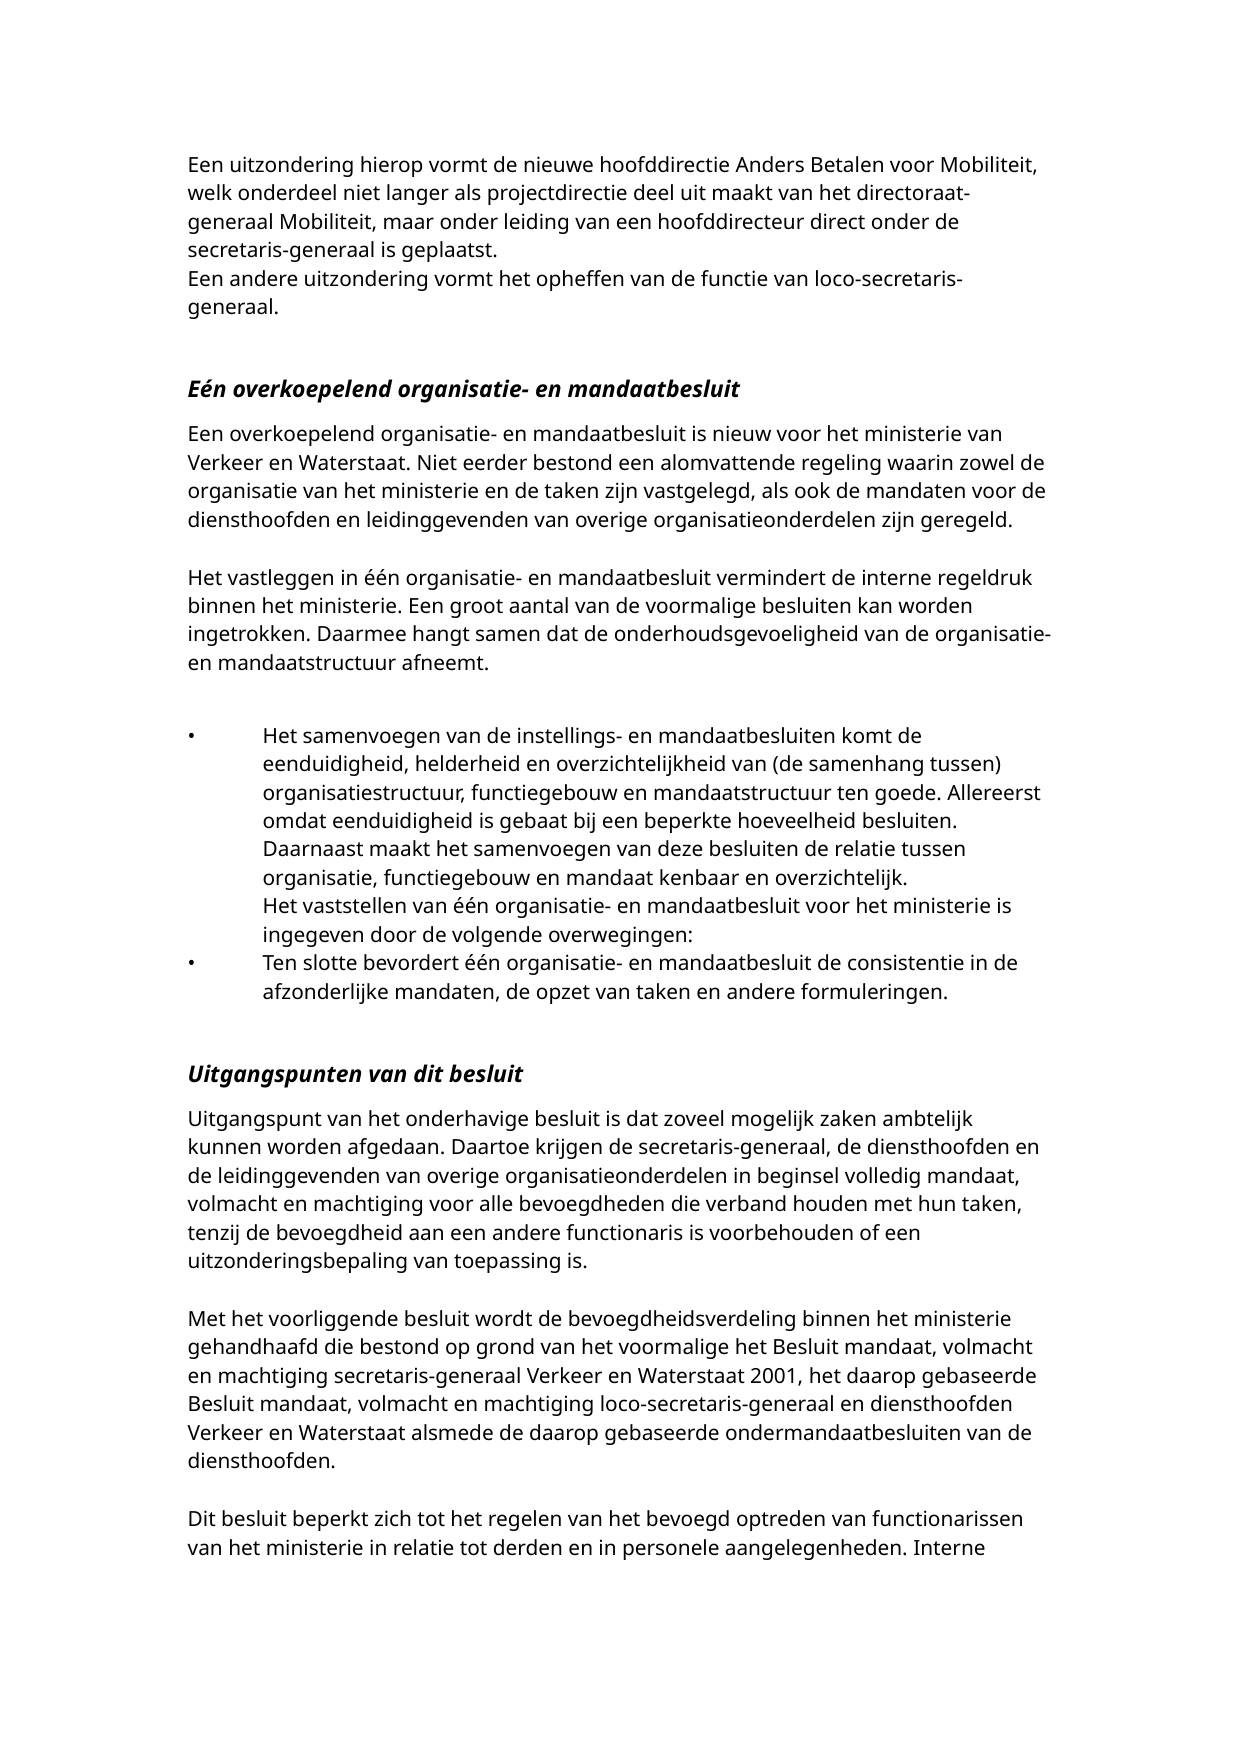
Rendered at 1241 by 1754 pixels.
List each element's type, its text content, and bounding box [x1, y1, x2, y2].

text Een uitzondering hierop vormt de nieuwe hoofddirectie Anders Betalen voor Mobiliteit, welk onderdeel niet langer als projectdirectie deel uit maakt van het directoraat-generaal Mobiliteit, maar onder leiding van een hoofddirecteur direct onder de secretaris-generaal is geplaatst. [187, 150, 1053, 264]
text Met het voorliggende besluit wordt de bevoegdheidsverdeling binnen het ministerie gehandhaafd die bestond op grond van het voormalige het Besluit mandaat, volmacht en machtiging secretaris-generaal Verkeer en Waterstaat 2001, het daarop gebaseerde Besluit mandaat, volmacht en machtiging loco-secretaris-generaal en diensthoofden Verkeer en Waterstaat alsmede de daarop gebaseerde ondermandaatbesluiten van de diensthoofden. [187, 1304, 1053, 1475]
list Ten slotte bevordert één organisatie- en mandaatbesluit de consistentie in de afzonderlijke mandaten, de opzet van taken en andere formuleringen. [187, 948, 1053, 1005]
text Het vastleggen in één organisatie- en mandaatbesluit vermindert de interne regeldruk binnen het ministerie. Een groot aantal van de voormalige besluiten kan worden ingetrokken. Daarmee hangt samen dat de onderhoudsgevoeligheid van de organisatie- en mandaatstructuur afneemt. [187, 563, 1053, 676]
list Het samenvoegen van de instellings- en mandaatbesluiten komt de eenduidigheid, helderheid en overzichtelijkheid van (de samenhang tussen) organisatiestructuur, functiegebouw en mandaatstructuur ten goede. Allereerst omdat eenduidigheid is gebaat bij een beperkte hoeveelheid besluiten. Daarnaast maakt het samenvoegen van deze besluiten de relatie tussen organisatie, functiegebouw en mandaat kenbaar en overzichtelijk. [187, 721, 1053, 891]
list Het vaststellen van één organisatie- en mandaatbesluit voor het ministerie is ingegeven door de volgende overwegingen: [187, 891, 1053, 948]
text Een overkoepelend organisatie- en mandaatbesluit is nieuw voor het ministerie van Verkeer en Waterstaat. Niet eerder bestond een alomvattende regeling waarin zowel de organisatie van het ministerie en de taken zijn vastgelegd, als ook de mandaten voor de diensthoofden en leidinggevenden van overige organisatieonderdelen zijn geregeld. [187, 419, 1053, 533]
text Dit besluit beperkt zich tot het regelen van het bevoegd optreden van functionarissen van het ministerie in relatie tot derden en in personele aangelegenheden. Interne [187, 1504, 1053, 1561]
subtitle Eén overkoepelend organisatie- en mandaatbesluit [187, 373, 1053, 404]
text Uitgangspunt van het onderhavige besluit is dat zoveel mogelijk zaken ambtelijk kunnen worden afgedaan. Daartoe krijgen de secretaris-generaal, de diensthoofden en de leidinggevenden van overige organisatieonderdelen in beginsel volledig mandaat, volmacht en machtiging voor alle bevoegdheden die verband houden met hun taken, tenzij de bevoegdheid aan een andere functionaris is voorbehouden of een uitzonderingsbepaling van toepassing is. [187, 1104, 1053, 1274]
text Een andere uitzondering vormt het opheffen van de functie van loco-secretaris-generaal. [187, 264, 1053, 321]
subtitle Uitgangspunten van dit besluit [187, 1058, 1053, 1089]
